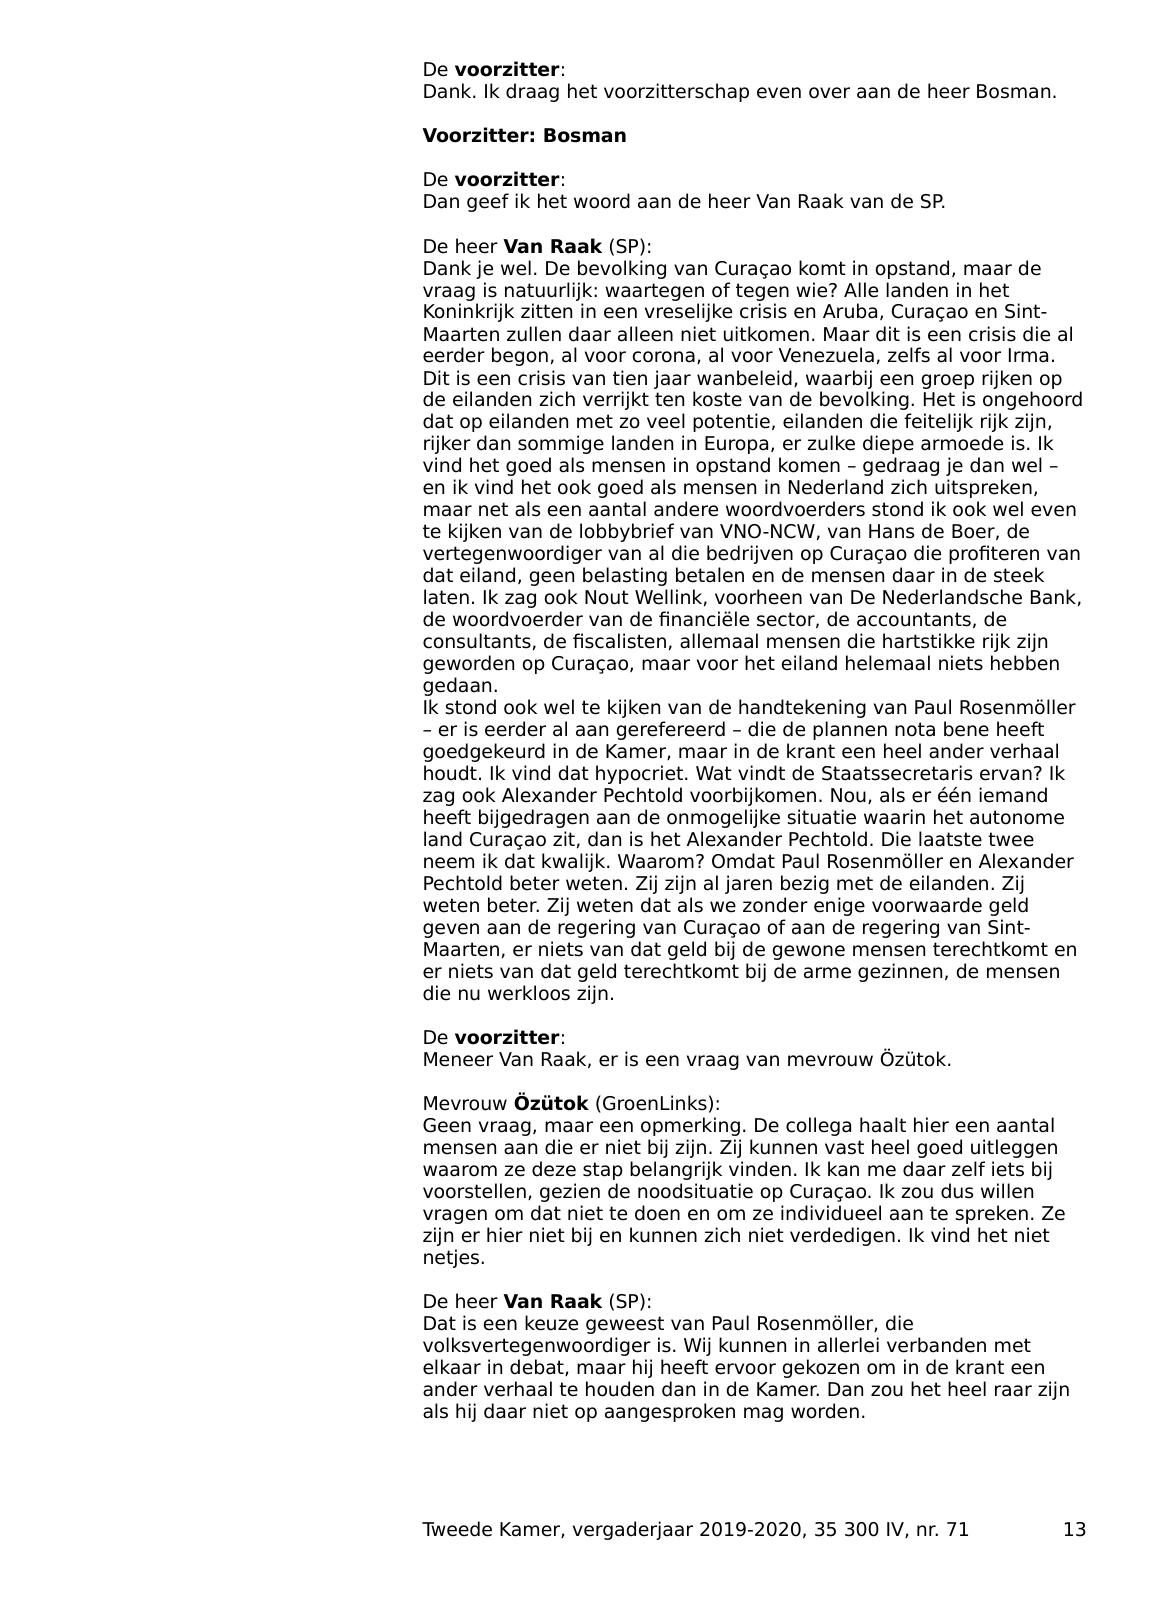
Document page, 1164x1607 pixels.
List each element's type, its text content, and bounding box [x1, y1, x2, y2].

text De heer Van Raak (SP): [422, 236, 1087, 257]
text Dank. Ik draag het voorzitterschap even over aan de heer Bosman. [422, 81, 1087, 103]
text De voorzitter: [422, 1027, 1087, 1049]
text De voorzitter: [422, 169, 1087, 191]
text Ik stond ook wel te kijken van de handtekening van Paul Rosenmöller – er is eerder al aan gerefereerd – die de plannen nota bene heeft goedgekeurd in de Kamer, maar in de krant een heel ander verhaal houdt. Ik vind dat hypocriet. Wat vindt de Staatssecretaris ervan? Ik zag ook Alexander Pechtold voorbijkomen. Nou, als er één iemand heeft bijgedragen aan de onmogelijke situatie waarin het autonome land Curaçao zit, dan is het Alexander Pechtold. Die laatste twee neem ik dat kwalijk. Waarom? Omdat Paul Rosenmöller en Alexander Pechtold beter weten. Zij zijn al jaren bezig met de eilanden. Zij weten beter. Zij weten dat als we zonder enige voorwaarde geld geven aan de regering van Curaçao of aan de regering van Sint-Maarten, er niets van dat geld bij de gewone mensen terechtkomt en er niets van dat geld terechtkomt bij de arme gezinnen, de mensen die nu werkloos zijn. [422, 697, 1087, 1005]
text Geen vraag, maar een opmerking. De collega haalt hier een aantal mensen aan die er niet bij zijn. Zij kunnen vast heel goed uitleggen waarom ze deze stap belangrijk vinden. Ik kan me daar zelf iets bij voorstellen, gezien de noodsituatie op Curaçao. Ik zou dus willen vragen om dat niet te doen en om ze individueel aan te spreken. Ze zijn er hier niet bij en kunnen zich niet verdedigen. Ik vind het niet netjes. [422, 1115, 1087, 1269]
text De heer Van Raak (SP): [422, 1291, 1087, 1313]
text Dan geef ik het woord aan de heer Van Raak van de SP. [422, 191, 1087, 213]
text Meneer Van Raak, er is een vraag van mevrouw Özütok. [422, 1049, 1087, 1071]
text Dat is een keuze geweest van Paul Rosenmöller, die volksvertegenwoordiger is. Wij kunnen in allerlei verbanden met elkaar in debat, maar hij heeft ervoor gekozen om in de krant een ander verhaal te houden dan in de Kamer. Dan zou het heel raar zijn als hij daar niet op aangesproken mag worden. [422, 1313, 1087, 1423]
text Dank je wel. De bevolking van Curaçao komt in opstand, maar de vraag is natuurlijk: waartegen of tegen wie? Alle landen in het Koninkrijk zitten in een vreselijke crisis en Aruba, Curaçao en Sint-Maarten zullen daar alleen niet uitkomen. Maar dit is een crisis die al eerder begon, al voor corona, al voor Venezuela, zelfs al voor Irma. Dit is een crisis van tien jaar wanbeleid, waarbij een groep rijken op de eilanden zich verrijkt ten koste van de bevolking. Het is ongehoord dat op eilanden met zo veel potentie, eilanden die feitelijk rijk zijn, rijker dan sommige landen in Europa, er zulke diepe armoede is. Ik vind het goed als mensen in opstand komen – gedraag je dan wel – en ik vind het ook goed als mensen in Nederland zich uitspreken, maar net als een aantal andere woordvoerders stond ik ook wel even te kijken van de lobbybrief van VNO-NCW, van Hans de Boer, de vertegenwoordiger van al die bedrijven op Curaçao die profiteren van dat eiland, geen belasting betalen en de mensen daar in de steek laten. Ik zag ook Nout Wellink, voorheen van De Nederlandsche Bank, de woordvoerder van de financiële sector, de accountants, de consultants, de fiscalisten, allemaal mensen die hartstikke rijk zijn geworden op Curaçao, maar voor het eiland helemaal niets hebben gedaan. [422, 257, 1087, 697]
text Mevrouw Özütok (GroenLinks): [422, 1093, 1087, 1115]
subtitle Voorzitter: Bosman [422, 125, 1087, 147]
text De voorzitter: [422, 59, 1087, 81]
